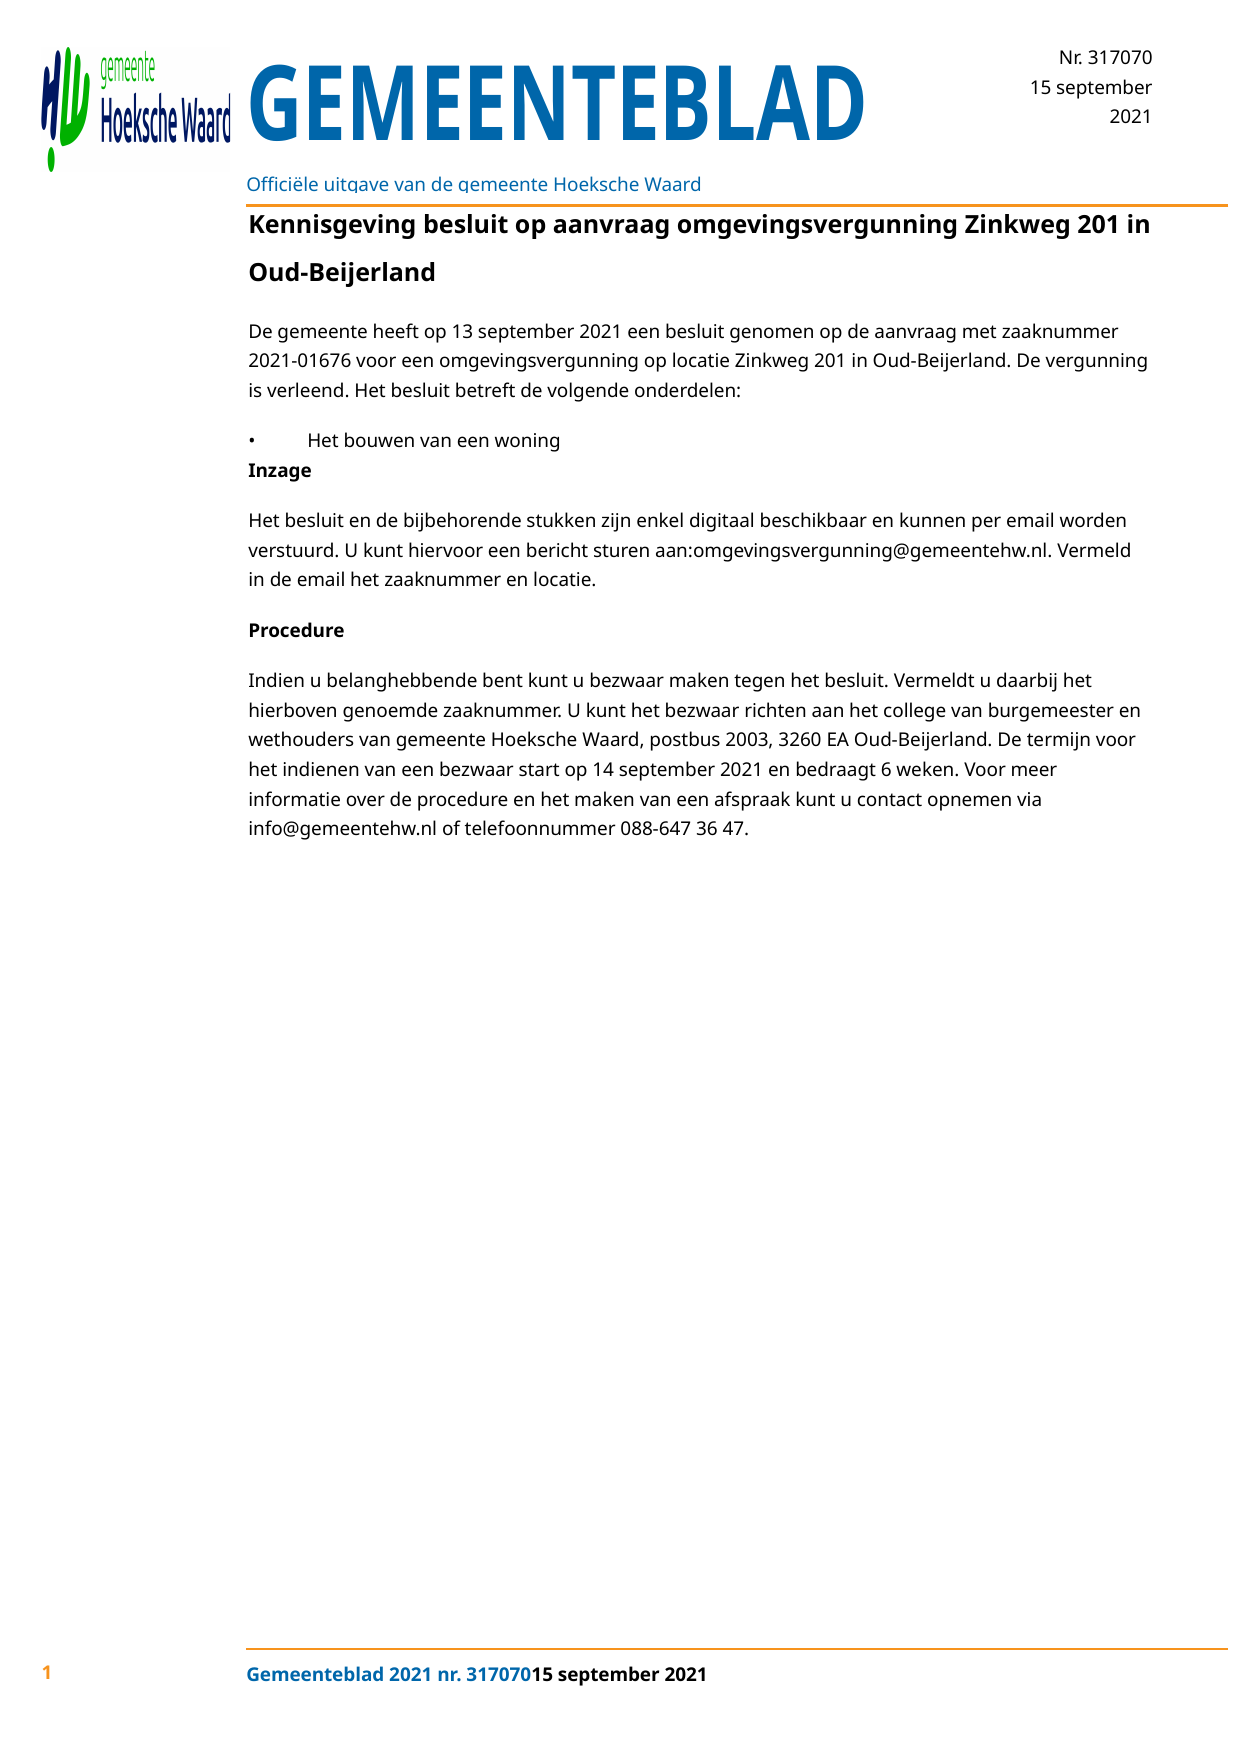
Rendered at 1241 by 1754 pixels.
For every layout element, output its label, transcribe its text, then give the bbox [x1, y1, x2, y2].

text Procedure [248, 617, 1152, 643]
list Het bouwen van een woning [248, 427, 1152, 453]
text Inzage [248, 457, 1152, 483]
text De gemeente heeft op 13 september 2021 een besluit genomen op de aanvraag met zaaknummer 2021-01676 voor een omgevingsvergunning op locatie Zinkweg 201 in Oud-Beijerland. De vergunning is verleend. Het besluit betreft de volgende onderdelen: [248, 318, 1152, 403]
text Kennisgeving besluit op aanvraag omgevingsvergunning Zinkweg 201 in Oud-Beijerland [248, 207, 1152, 288]
text Indien u belanghebbende bent kunt u bezwaar maken tegen het besluit. Vermeldt u daarbij het hierboven genoemde zaaknummer. U kunt het bezwaar richten aan het college van burgemeester en wethouders van gemeente Hoeksche Waard, postbus 2003, 3260 EA Oud-Beijerland. De termijn voor het indienen van een bezwaar start op 14 september 2021 en bedraagt 6 weken. Voor meer informatie over de procedure en het maken van een afspraak kunt u contact opnemen via info@gemeentehw.nl of telefoonnummer 088-647 36 47. [248, 667, 1152, 841]
picture [41, 47, 231, 172]
text Het besluit en de bijbehorende stukken zijn enkel digitaal beschikbaar en kunnen per email worden verstuurd. U kunt hiervoor een bericht sturen aan:omgevingsvergunning@gemeentehw.nl. Vermeld in de email het zaaknummer en locatie. [248, 507, 1152, 592]
